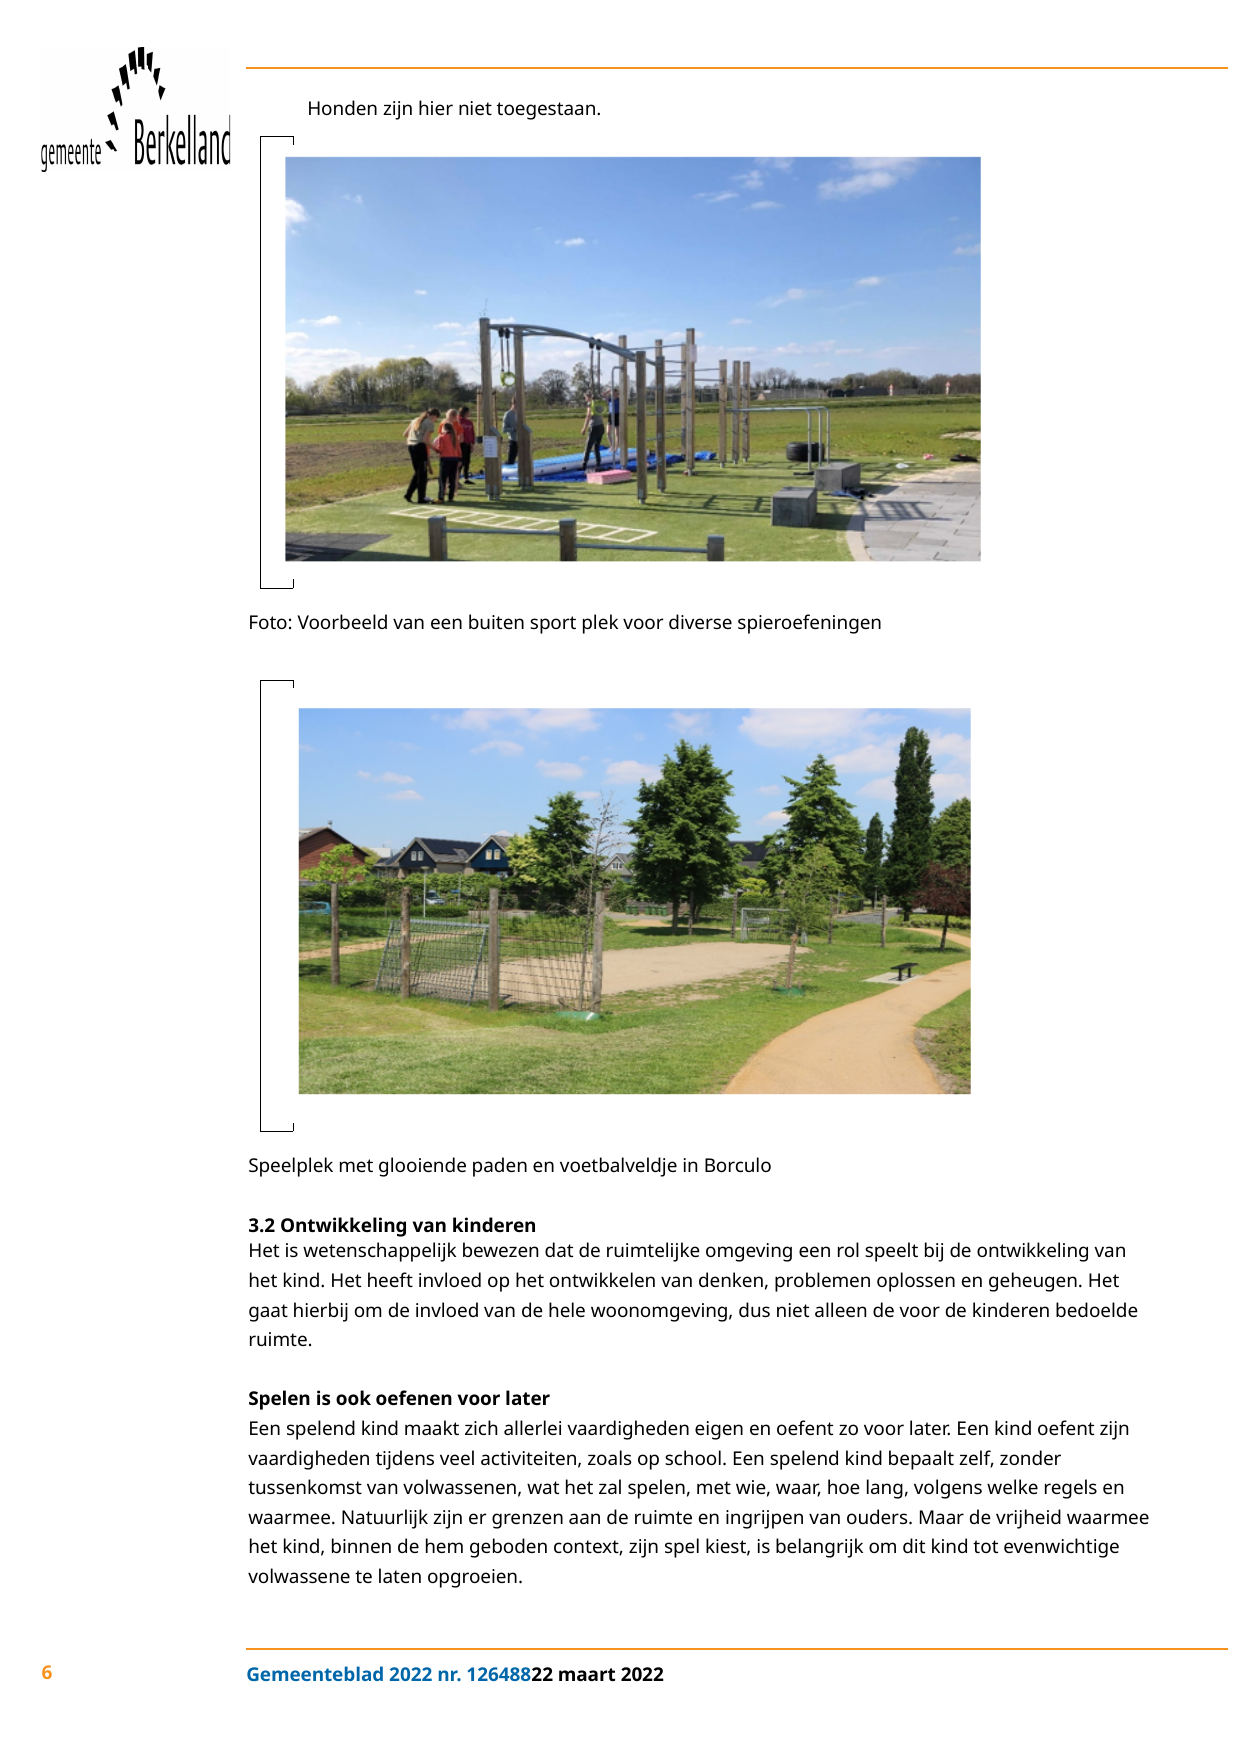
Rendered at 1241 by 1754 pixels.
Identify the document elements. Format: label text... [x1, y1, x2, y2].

text Het is wetenschappelijk bewezen dat de ruimtelijke omgeving een rol speelt bij de ontwikkeling van het kind. Het heeft invloed op het ontwikkelen van denken, problemen oplossen en geheugen. Het gaat hierbij om de invloed van de hele woonomgeving, dus niet alleen de voor de kinderen bedoelde ruimte. [248, 1238, 1152, 1352]
text Speelplek met glooiende paden en voetbalveldje in Borculo [248, 1153, 1152, 1178]
text Spelen is ook oefenen voor later [248, 1386, 1152, 1411]
list Honden zijn hier niet toegestaan. [248, 95, 1152, 121]
picture [41, 47, 231, 172]
picture [268, 145, 1008, 579]
text Foto: Voorbeeld van een buiten sport plek voor diverse spieroefeningen [248, 609, 1152, 635]
text Een spelend kind maakt zich allerlei vaardigheden eigen en oefent zo voor later. Een kind oefent zijn vaardigheden tijdens veel activiteiten, zoals op school. Een spelend kind bepaalt zelf, zonder tussenkomst van volwassenen, wat het zal spelen, met wie, waar, hoe lang, volgens welke regels en waarmee. Natuurlijk zijn er grenzen aan de ruimte en ingrijpen van ouders. Maar de vrijheid waarmee het kind, binnen de hem geboden context, zijn spel kiest, is belangrijk om dit kind tot evenwichtige volwassene te laten opgroeien. [248, 1415, 1152, 1589]
picture [268, 688, 1008, 1123]
text 3.2 Ontwikkeling van kinderen [248, 1212, 1152, 1238]
